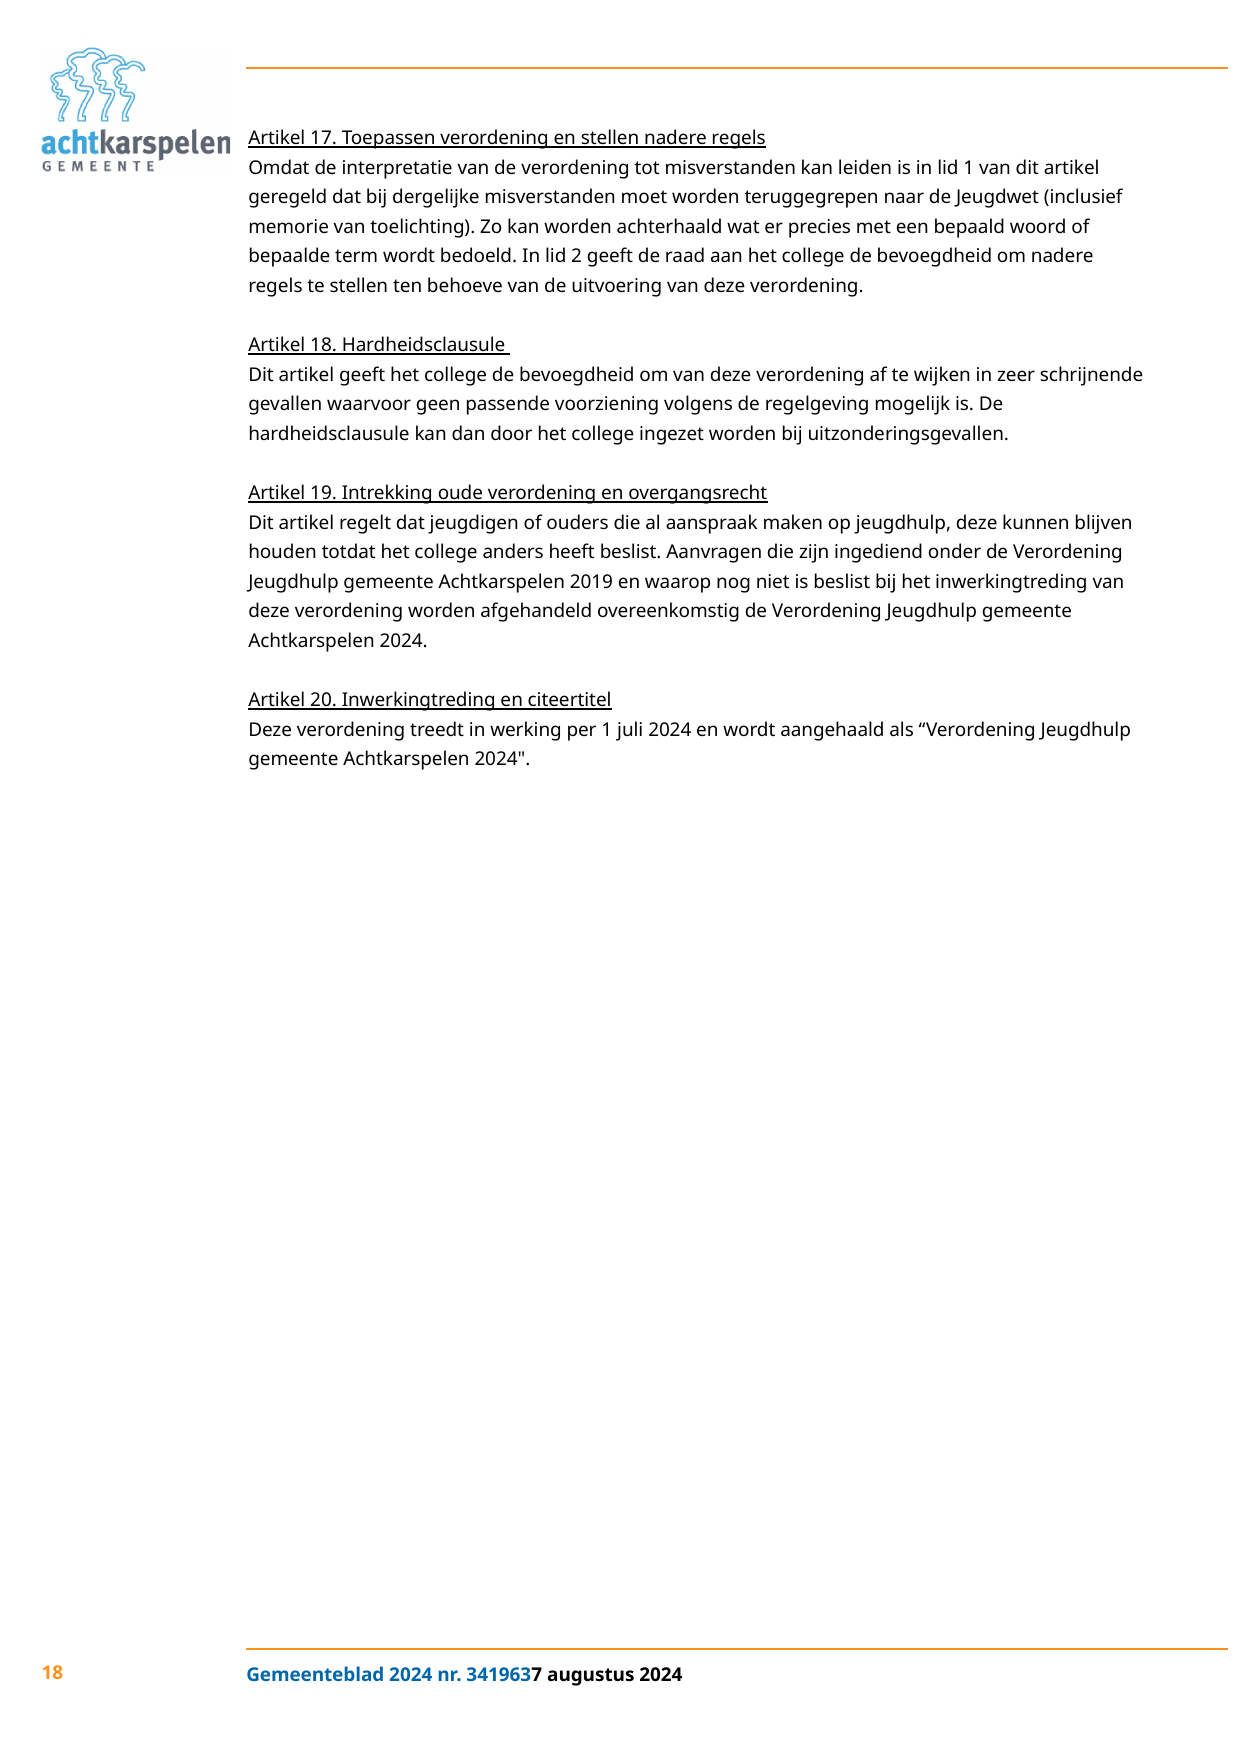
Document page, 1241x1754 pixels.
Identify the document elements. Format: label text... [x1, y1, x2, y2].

text Artikel 17. Toepassen verordening en stellen nadere regels [248, 124, 1152, 150]
picture [41, 47, 231, 172]
text Artikel 20. Inwerkingtreding en citeertitel [248, 686, 1152, 712]
text Omdat de interpretatie van de verordening tot misverstanden kan leiden is in lid 1 van dit artikel geregeld dat bij dergelijke misverstanden moet worden teruggegrepen naar de Jeugdwet (inclusief memorie van toelichting). Zo kan worden achterhaald wat er precies met een bepaald woord of bepaalde term wordt bedoeld. In lid 2 geeft de raad aan het college de bevoegdheid om nadere regels te stellen ten behoeve van de uitvoering van deze verordening. [248, 154, 1152, 298]
text Dit artikel geeft het college de bevoegdheid om van deze verordening af te wijken in zeer schrijnende gevallen waarvoor geen passende voorziening volgens de regelgeving mogelijk is. De hardheidsclausule kan dan door het college ingezet worden bij uitzonderingsgevallen. [248, 361, 1152, 446]
text Artikel 18. Hardheidsclausule [248, 331, 1152, 357]
text Deze verordening treedt in werking per 1 juli 2024 en wordt aangehaald als “Verordening Jeugdhulp gemeente Achtkarspelen 2024". [248, 716, 1152, 771]
text Dit artikel regelt dat jeugdigen of ouders die al aanspraak maken op jeugdhulp, deze kunnen blijven houden totdat het college anders heeft beslist. Aanvragen die zijn ingediend onder de Verordening Jeugdhulp gemeente Achtkarspelen 2019 en waarop nog niet is beslist bij het inwerkingtreding van deze verordening worden afgehandeld overeenkomstig de Verordening Jeugdhulp gemeente Achtkarspelen 2024. [248, 509, 1152, 653]
text Artikel 19. Intrekking oude verordening en overgangsrecht [248, 479, 1152, 505]
